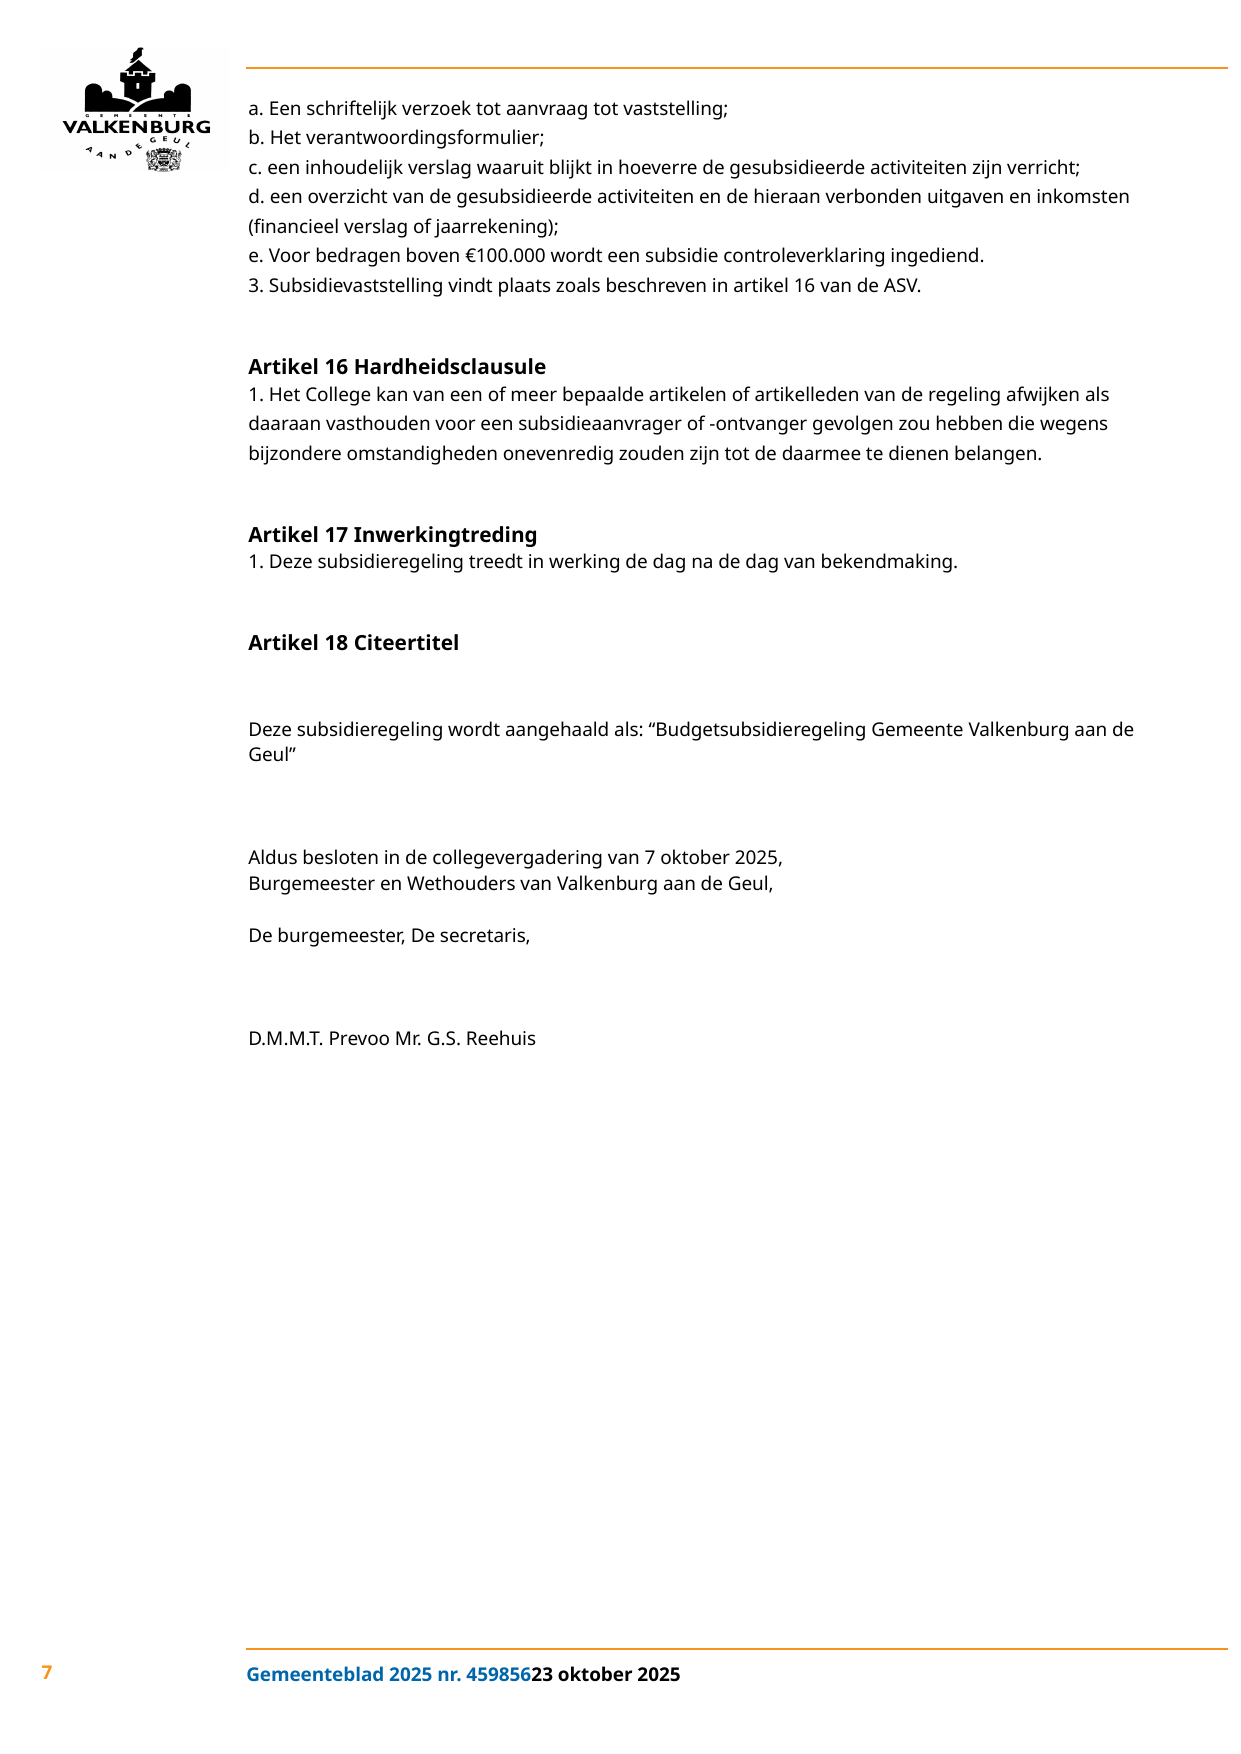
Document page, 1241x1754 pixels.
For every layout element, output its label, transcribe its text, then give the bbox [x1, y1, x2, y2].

text Artikel 17 Inwerkingtreding [248, 520, 1152, 548]
text Artikel 18 Citeertitel [248, 628, 1152, 657]
text e. Voor bedragen boven €100.000 wordt een subsidie controleverklaring ingediend. [248, 243, 1152, 268]
text D.M.M.T. Prevoo Mr. G.S. Reehuis [248, 1025, 1152, 1050]
picture [41, 47, 231, 172]
text 1. Deze subsidieregeling treedt in werking de dag na de dag van bekendmaking. [248, 548, 1152, 574]
text (financieel verslag of jaarrekening); [248, 213, 1152, 239]
text 3. Subsidievaststelling vindt plaats zoals beschreven in artikel 16 van de ASV. [248, 272, 1152, 298]
text Aldus besloten in de collegevergadering van 7 oktober 2025, [248, 844, 1152, 870]
text 1. Het College kan van een of meer bepaalde artikelen of artikelleden van de regeling afwijken als daaraan vasthouden voor een subsidieaanvrager of -ontvanger gevolgen zou hebben die wegens bijzondere omstandigheden onevenredig zouden zijn tot de daarmee te dienen belangen. [248, 381, 1152, 466]
text Deze subsidieregeling wordt aangehaald als: “Budgetsubsidieregeling Gemeente Valkenburg aan de Geul” [248, 716, 1152, 767]
text d. een overzicht van de gesubsidieerde activiteiten en de hieraan verbonden uitgaven en inkomsten [248, 183, 1152, 209]
text Artikel 16 Hardheidsclausule [248, 352, 1152, 381]
text a. Een schriftelijk verzoek tot aanvraag tot vaststelling; [248, 95, 1152, 121]
text De burgemeester, De secretaris, [248, 922, 1152, 947]
text b. Het verantwoordingsformulier; [248, 124, 1152, 150]
text c. een inhoudelijk verslag waaruit blijkt in hoeverre de gesubsidieerde activiteiten zijn verricht; [248, 154, 1152, 180]
text Burgemeester en Wethouders van Valkenburg aan de Geul, [248, 870, 1152, 896]
